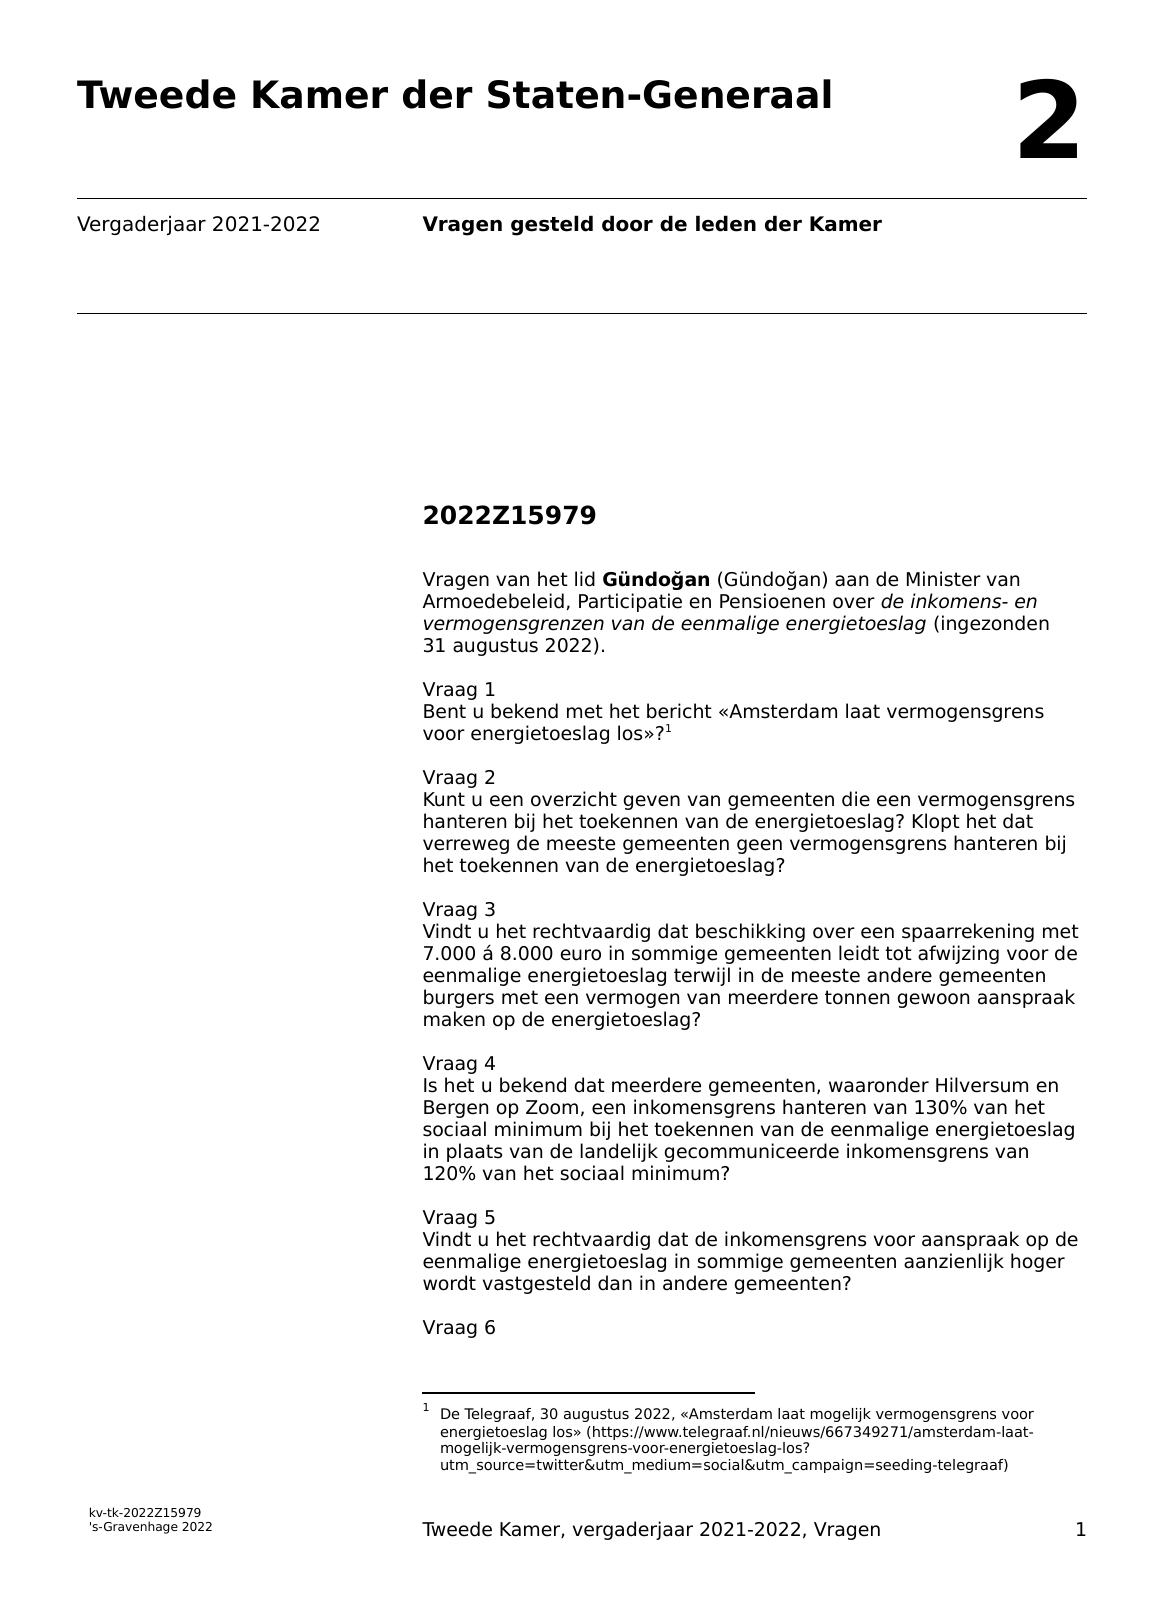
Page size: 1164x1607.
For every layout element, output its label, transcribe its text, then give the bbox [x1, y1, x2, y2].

text Kunt u een overzicht geven van gemeenten die een vermogensgrens hanteren bij het toekennen van de energietoeslag? Klopt het dat verreweg de meeste gemeenten geen vermogensgrens hanteren bij het toekennen van de energietoeslag? [422, 789, 1087, 877]
text kv-tk-2022Z15979 [88, 1506, 323, 1520]
text Vraag 3 [422, 899, 1087, 921]
text Vindt u het rechtvaardig dat de inkomensgrens voor aanspraak op de eenmalige energietoeslag in sommige gemeenten aanzienlijk hoger wordt vastgesteld dan in andere gemeenten? [422, 1229, 1087, 1295]
text Bent u bekend met het bericht «Amsterdam laat vermogensgrens voor energietoeslag los»? [422, 701, 1087, 745]
text Is het u bekend dat meerdere gemeenten, waaronder Hilversum en Bergen op Zoom, een inkomensgrens hanteren van 130% van het sociaal minimum bij het toekennen van de eenmalige energietoeslag in plaats van de landelijk gecommuniceerde inkomensgrens van 120% van het sociaal minimum? [422, 1075, 1087, 1185]
table_cell Vergaderjaar 2021-2022 [77, 199, 422, 313]
table_cell Vragen gesteld door de leden der Kamer [422, 199, 1087, 313]
text Vraag 2 [422, 767, 1087, 789]
text 2022Z15979 [422, 501, 1087, 531]
text Vindt u het rechtvaardig dat beschikking over een spaarrekening met 7.000 á 8.000 euro in sommige gemeenten leidt tot afwijzing voor de eenmalige energietoeslag terwijl in de meeste andere gemeenten burgers met een vermogen van meerdere tonnen gewoon aanspraak maken op de energietoeslag? [422, 921, 1087, 1031]
text Vraag 5 [422, 1207, 1087, 1229]
table_header 2 [886, 59, 1087, 198]
text Vraag 4 [422, 1053, 1087, 1075]
text Vraag 6 [422, 1317, 1087, 1339]
text 's-Gravenhage 2022 [88, 1520, 323, 1534]
text Vraag 1 [422, 679, 1087, 701]
text De Telegraaf, 30 augustus 2022, «Amsterdam laat mogelijk vermogensgrens voor energietoeslag los» (https://www.telegraaf.nl/nieuws/667349271/amsterdam-laat-mogelijk-vermogensgrens-voor-energietoeslag-los?utm_source=twitter&utm_medium=social&utm_campaign=seeding-telegraaf) [422, 1402, 1087, 1474]
text Vragen van het lid Gündoğan (Gündoğan) aan de Minister van Armoedebeleid, Participatie en Pensioenen over de inkomens- en vermogensgrenzen van de eenmalige energietoeslag (ingezonden 31 augustus 2022). [422, 569, 1087, 657]
table_header Tweede Kamer der Staten-Generaal [77, 59, 886, 198]
